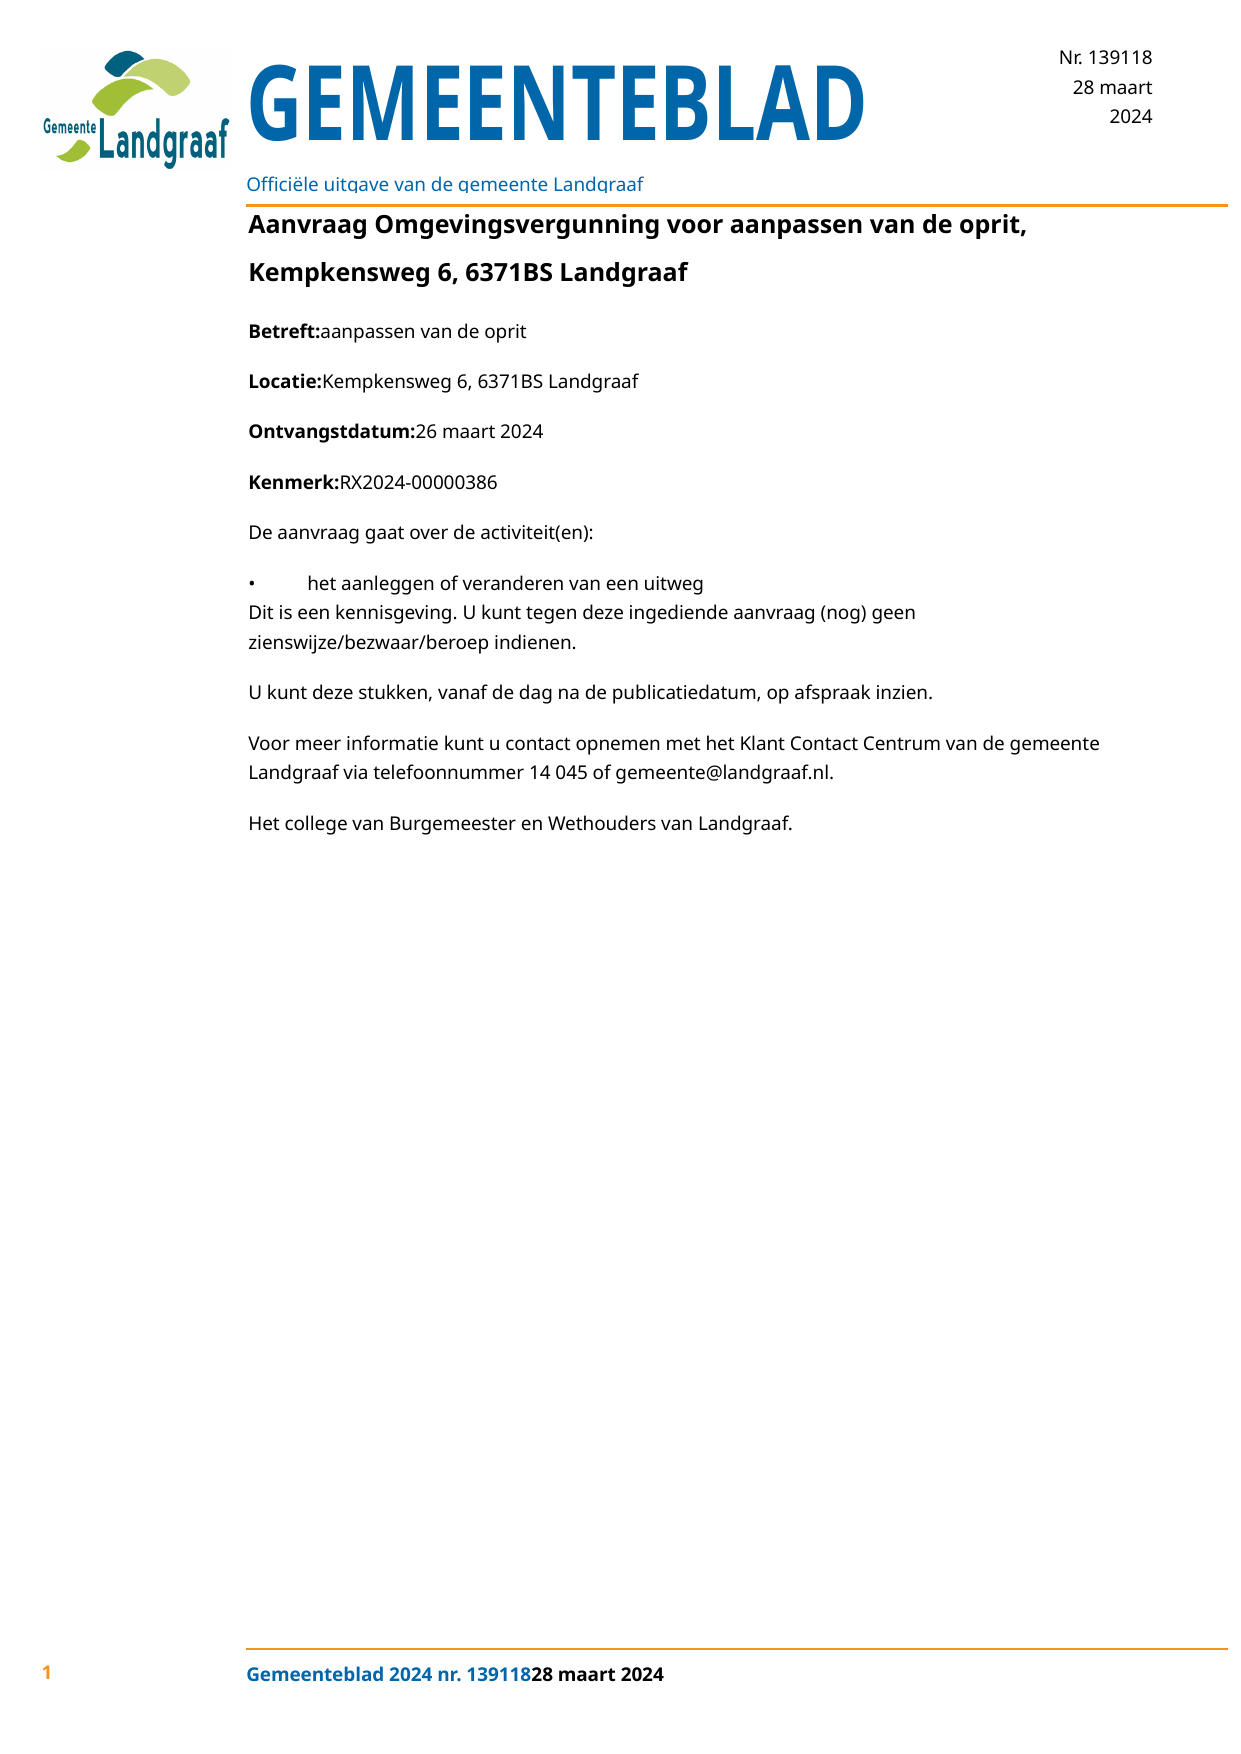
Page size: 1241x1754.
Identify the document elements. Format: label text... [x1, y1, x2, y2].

text Het college van Burgemeester en Wethouders van Landgraaf. [248, 810, 1152, 836]
text Dit is een kennisgeving. U kunt tegen deze ingediende aanvraag (nog) geen zienswijze/bezwaar/beroep indienen. [248, 599, 1152, 655]
text Betreft:aanpassen van de oprit [248, 318, 1152, 344]
text Voor meer informatie kunt u contact opnemen met het Klant Contact Centrum van de gemeente Landgraaf via telefoonnummer 14 045 of gemeente@landgraaf.nl. [248, 730, 1152, 785]
picture [41, 47, 231, 172]
text Aanvraag Omgevingsvergunning voor aanpassen van de oprit, Kempkensweg 6, 6371BS Landgraaf [248, 207, 1152, 288]
text Ontvangstdatum:26 maart 2024 [248, 419, 1152, 444]
text De aanvraag gaat over de activiteit(en): [248, 519, 1152, 545]
text Kenmerk:RX2024-00000386 [248, 469, 1152, 495]
text Locatie:Kempkensweg 6, 6371BS Landgraaf [248, 368, 1152, 394]
text U kunt deze stukken, vanaf de dag na de publicatiedatum, op afspraak inzien. [248, 679, 1152, 705]
list het aanleggen of veranderen van een uitweg [248, 570, 1152, 596]
